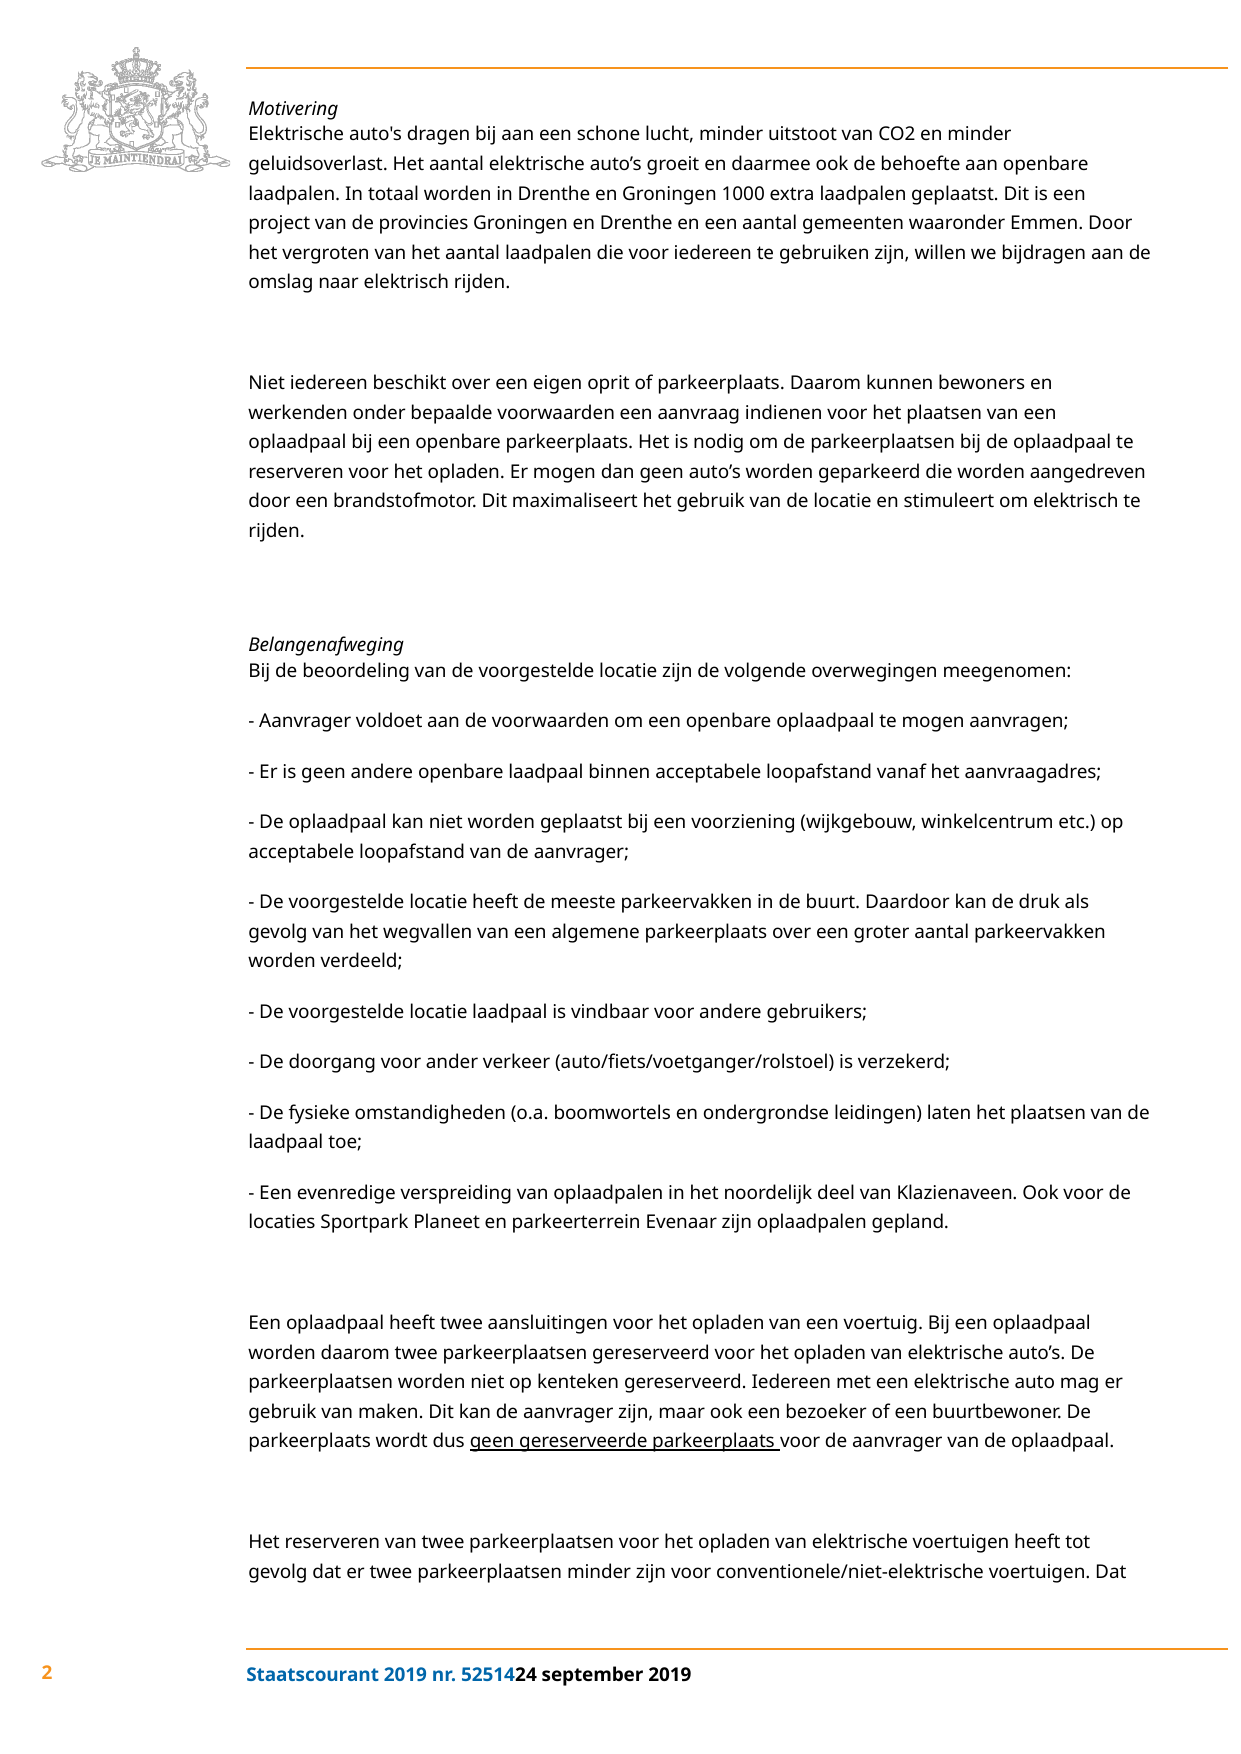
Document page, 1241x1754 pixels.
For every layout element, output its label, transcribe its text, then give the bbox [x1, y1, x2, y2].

text - De doorgang voor ander verkeer (auto/fiets/voetganger/rolstoel) is verzekerd; [248, 1048, 1152, 1074]
text - Er is geen andere openbare laadpaal binnen acceptabele loopafstand vanaf het aanvraagadres; [248, 758, 1152, 784]
text - De fysieke omstandigheden (o.a. boomwortels en ondergrondse leidingen) laten het plaatsen van de laadpaal toe; [248, 1099, 1152, 1154]
text Niet iedereen beschikt over een eigen oprit of parkeerplaats. Daarom kunnen bewoners en werkenden onder bepaalde voorwaarden een aanvraag indienen voor het plaatsen van een oplaadpaal bij een openbare parkeerplaats. Het is nodig om de parkeerplaatsen bij de oplaadpaal te reserveren voor het opladen. Er mogen dan geen auto’s worden geparkeerd die worden aangedreven door een brandstofmotor. Dit maximaliseert het gebruik van de locatie en stimuleert om elektrisch te rijden. [248, 369, 1152, 543]
text Elektrische auto's dragen bij aan een schone lucht, minder uitstoot van CO2 en minder geluidsoverlast. Het aantal elektrische auto’s groeit en daarmee ook de behoefte aan openbare laadpalen. In totaal worden in Drenthe en Groningen 1000 extra laadpalen geplaatst. Dit is een project van de provincies Groningen en Drenthe en een aantal gemeenten waaronder Emmen. Door het vergroten van het aantal laadpalen die voor iedereen te gebruiken zijn, willen we bijdragen aan de omslag naar elektrisch rijden. [248, 121, 1152, 294]
text - Aanvrager voldoet aan de voorwaarden om een openbare oplaadpaal te mogen aanvragen; [248, 708, 1152, 733]
text Het reserveren van twee parkeerplaatsen voor het opladen van elektrische voertuigen heeft tot gevolg dat er twee parkeerplaatsen minder zijn voor conventionele/niet-elektrische voertuigen. Dat [248, 1528, 1152, 1584]
text - Een evenredige verspreiding van oplaadpalen in het noordelijk deel van Klazienaveen. Ook voor de locaties Sportpark Planeet en parkeerterrein Evenaar zijn oplaadpalen gepland. [248, 1179, 1152, 1234]
text - De voorgestelde locatie laadpaal is vindbaar voor andere gebruikers; [248, 998, 1152, 1024]
text - De oplaadpaal kan niet worden geplaatst bij een voorziening (wijkgebouw, winkelcentrum etc.) op acceptabele loopafstand van de aanvrager; [248, 808, 1152, 864]
text Een oplaadpaal heeft twee aansluitingen voor het opladen van een voertuig. Bij een oplaadpaal worden daarom twee parkeerplaatsen gereserveerd voor het opladen van elektrische auto’s. De parkeerplaatsen worden niet op kenteken gereserveerd. Iedereen met een elektrische auto mag er gebruik van maken. Dit kan de aanvrager zijn, maar ook een bezoeker of een buurtbewoner. De parkeerplaats wordt dus geen gereserveerde parkeerplaats voor de aanvrager van de oplaadpaal. [248, 1309, 1152, 1453]
text Bij de beoordeling van de voorgestelde locatie zijn de volgende overwegingen meegenomen: [248, 657, 1152, 683]
text - De voorgestelde locatie heeft de meeste parkeervakken in de buurt. Daardoor kan de druk als gevolg van het wegvallen van een algemene parkeerplaats over een groter aantal parkeervakken worden verdeeld; [248, 888, 1152, 973]
picture [41, 47, 231, 172]
text Belangenafweging [248, 632, 1152, 657]
text Motivering [248, 95, 1152, 121]
